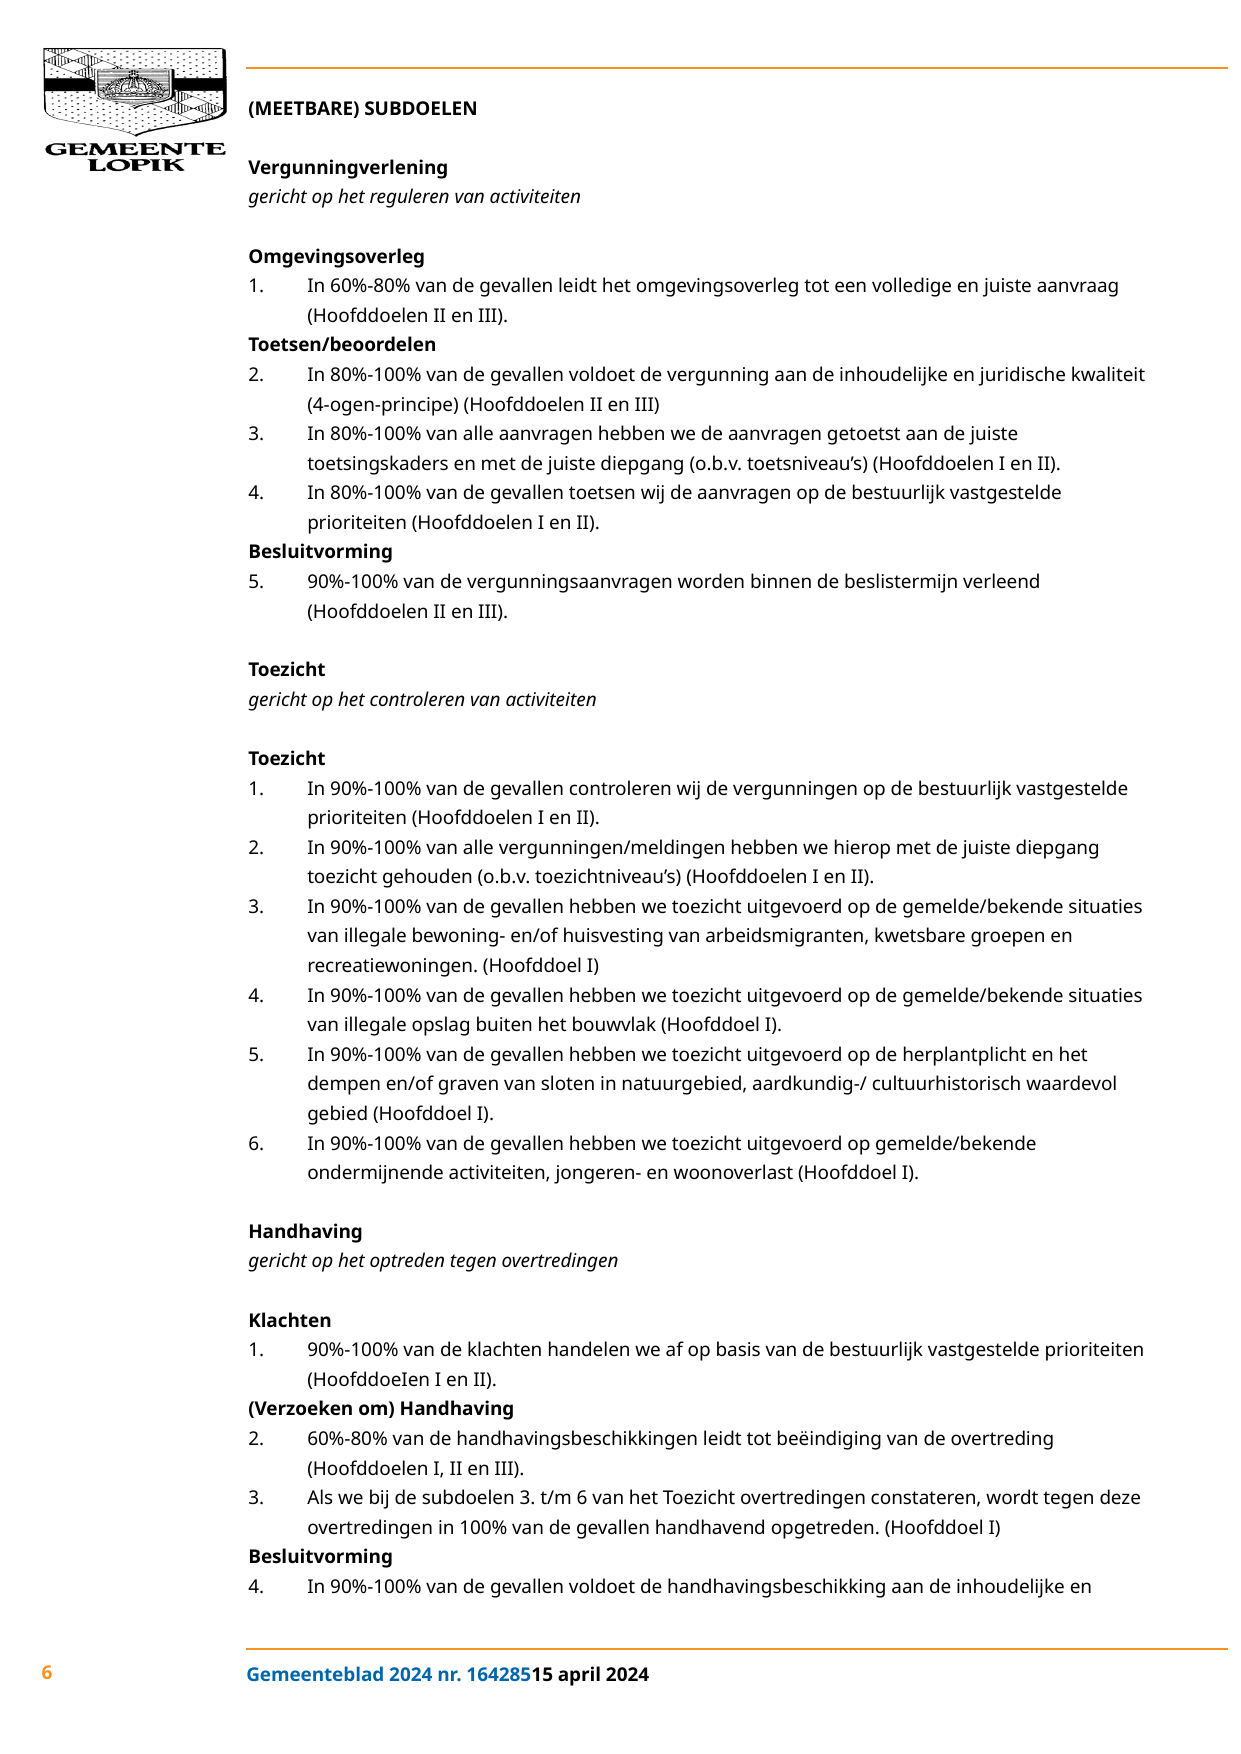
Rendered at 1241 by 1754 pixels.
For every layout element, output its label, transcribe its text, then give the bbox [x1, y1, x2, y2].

table_header Toezicht gericht op het controleren van activiteiten Toezicht In 90%-100% van de gevallen controleren wij de vergunningen op de bestuurlijk vastgestelde prioriteiten (Hoofddoelen I en II). In 90%-100% van alle vergunningen/meldingen hebben we hierop met de juiste diepgang toezicht gehouden (o.b.v. toezichtniveau’s) (Hoofddoelen I en II). In 90%-100% van de gevallen hebben we toezicht uitgevoerd op de gemelde/bekende situaties van illegale bewoning- en/of huisvesting van arbeidsmigranten, kwetsbare groepen en recreatiewoningen. (Hoofddoel I) In 90%-100% van de gevallen hebben we toezicht uitgevoerd op de gemelde/bekende situaties van illegale opslag buiten het bouwvlak (Hoofddoel I). In 90%-100% van de gevallen hebben we toezicht uitgevoerd op de herplantplicht en het dempen en/of graven van sloten in natuurgebied, aardkundig-/ cultuurhistorisch waardevol gebied (Hoofddoel I). In 90%-100% van de gevallen hebben we toezicht uitgevoerd op gemelde/bekende ondermijnende activiteiten, jongeren- en woonoverlast (Hoofddoel I). [248, 656, 1152, 1185]
table_header Vergunningverlening gericht op het reguleren van activiteiten Omgevingsoverleg In 60%-80% van de gevallen leidt het omgevingsoverleg tot een volledige en juiste aanvraag (Hoofddoelen II en III). Toetsen/beoordelen In 80%-100% van de gevallen voldoet de vergunning aan de inhoudelijke en juridische kwaliteit (4-ogen-principe) (Hoofddoelen II en III) In 80%-100% van alle aanvragen hebben we de aanvragen getoetst aan de juiste toetsingskaders en met de juiste diepgang (o.b.v. toetsniveau’s) (Hoofddoelen I en II). In 80%-100% van de gevallen toetsen wij de aanvragen op de bestuurlijk vastgestelde prioriteiten (Hoofddoelen I en II). Besluitvorming 90%-100% van de vergunningsaanvragen worden binnen de beslistermijn verleend (Hoofddoelen II en III). [248, 154, 1152, 623]
text (MEETBARE) SUBDOELEN [248, 95, 1152, 121]
table_header Handhaving gericht op het optreden tegen overtredingen Klachten 90%-100% van de klachten handelen we af op basis van de bestuurlijk vastgestelde prioriteiten (HoofddoeIen I en II). (Verzoeken om) Handhaving 60%-80% van de handhavingsbeschikkingen leidt tot beëindiging van de overtreding (Hoofddoelen I, II en III). Als we bij de subdoelen 3. t/m 6 van het Toezicht overtredingen constateren, wordt tegen deze overtredingen in 100% van de gevallen handhavend opgetreden. (Hoofddoel I) Besluitvorming In 90%-100% van de gevallen voldoet de handhavingsbeschikking aan de inhoudelijke en [248, 1218, 1152, 1599]
picture [41, 47, 231, 172]
